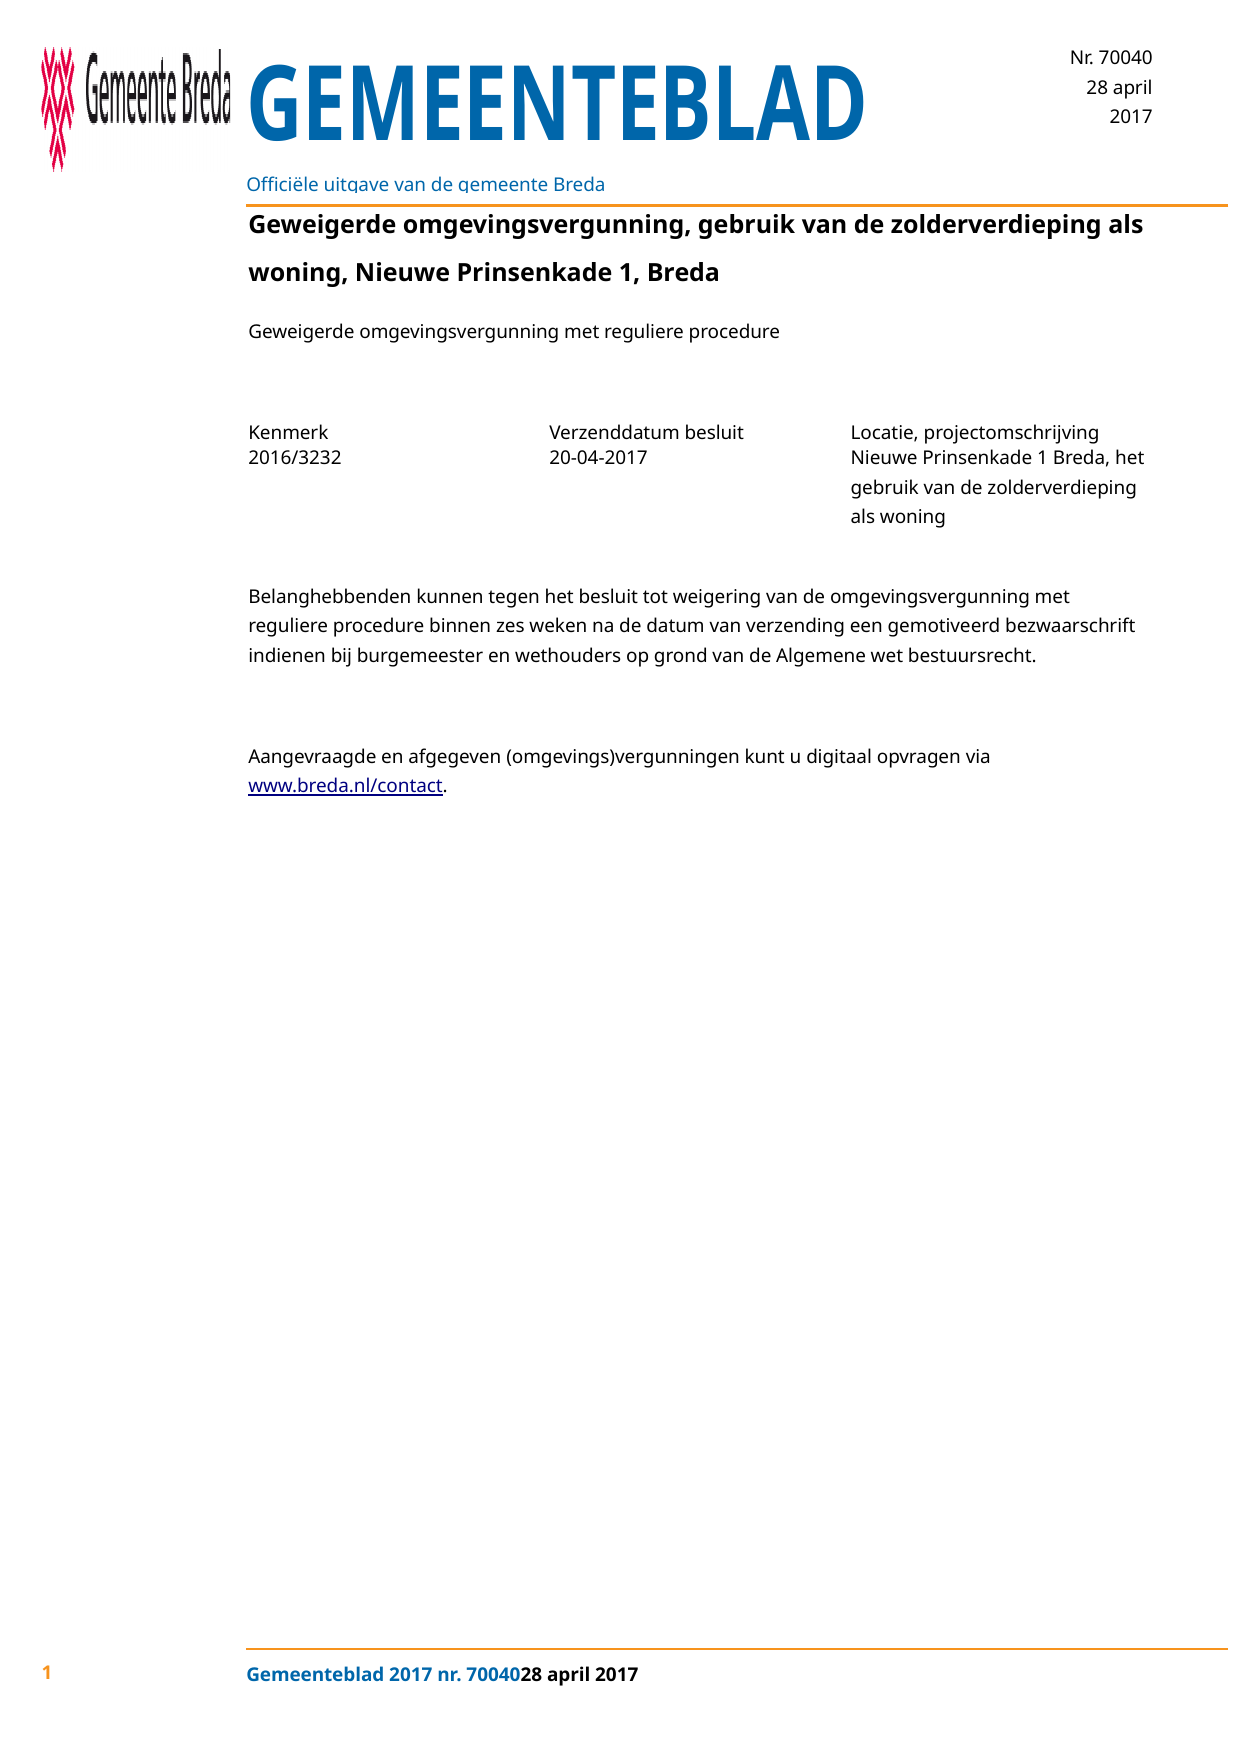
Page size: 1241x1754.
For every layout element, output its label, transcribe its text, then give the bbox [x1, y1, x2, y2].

table_cell Nieuwe Prinsenkade 1 Breda, het gebruik van de zolderverdieping als woning [850, 445, 1152, 529]
text Geweigerde omgevingsvergunning met reguliere procedure [248, 318, 1152, 344]
picture [41, 47, 231, 172]
text Belanghebbenden kunnen tegen het besluit tot weigering van de omgevingsvergunning met reguliere procedure binnen zes weken na de datum van verzending een gemotiveerd bezwaarschrift indienen bij burgemeester en wethouders op grond van de Algemene wet bestuursrecht. [248, 583, 1152, 668]
table_header Locatie, projectomschrijving [850, 419, 1152, 444]
table_header Kenmerk [248, 419, 549, 444]
text Geweigerde omgevingsvergunning, gebruik van de zolderverdieping als woning, Nieuwe Prinsenkade 1, Breda [248, 207, 1152, 288]
text Aangevraagde en afgegeven (omgevings)vergunningen kunt u digitaal opvragen via www.breda.nl/contact. [248, 743, 1152, 798]
table_header Verzenddatum besluit [549, 419, 850, 444]
table_cell 20-04-2017 [549, 445, 850, 529]
table_cell 2016/3232 [248, 445, 549, 529]
